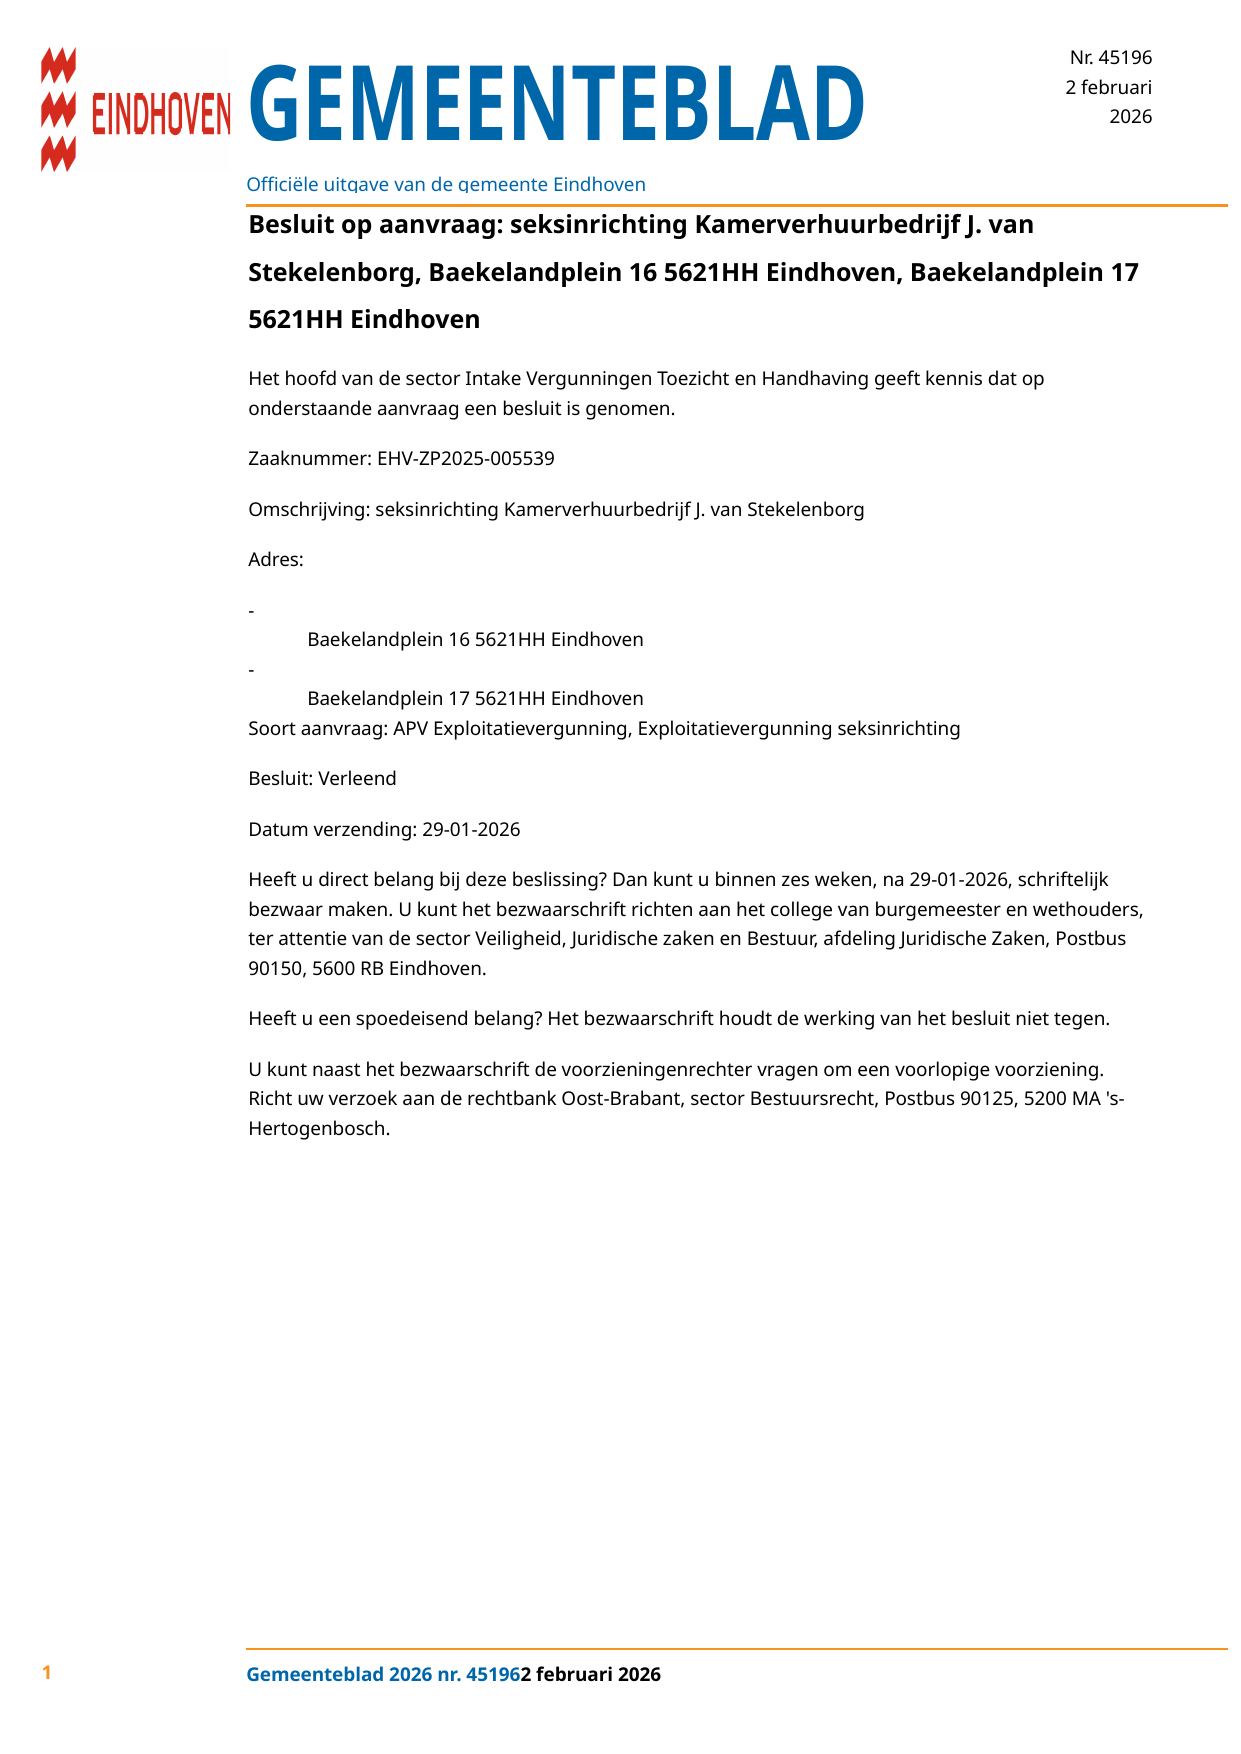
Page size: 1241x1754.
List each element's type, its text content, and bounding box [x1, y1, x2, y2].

text Besluit: Verleend [248, 766, 1152, 791]
text Het hoofd van de sector Intake Vergunningen Toezicht en Handhaving geeft kennis dat op onderstaande aanvraag een besluit is genomen. [248, 366, 1152, 421]
text Datum verzending: 29-01-2026 [248, 816, 1152, 842]
text Heeft u direct belang bij deze beslissing? Dan kunt u binnen zes weken, na 29-01-2026, schriftelijk bezwaar maken. U kunt het bezwaarschrift richten aan het college van burgemeester en wethouders, ter attentie van de sector Veiligheid, Juridische zaken en Bestuur, afdeling Juridische Zaken, Postbus 90150, 5600 RB Eindhoven. [248, 866, 1152, 981]
picture [41, 47, 231, 172]
text Besluit op aanvraag: seksinrichting Kamerverhuurbedrijf J. van Stekelenborg, Baekelandplein 16 5621HH Eindhoven, Baekelandplein 17 5621HH Eindhoven [248, 207, 1152, 336]
list Baekelandplein 17 5621HH Eindhoven [248, 686, 1152, 711]
text Zaaknummer: EHV-ZP2025-005539 [248, 446, 1152, 471]
list Baekelandplein 16 5621HH Eindhoven [248, 626, 1152, 652]
text Heeft u een spoedeisend belang? Het bezwaarschrift houdt de werking van het besluit niet tegen. [248, 1006, 1152, 1031]
text Omschrijving: seksinrichting Kamerverhuurbedrijf J. van Stekelenborg [248, 496, 1152, 522]
text Soort aanvraag: APV Exploitatievergunning, Exploitatievergunning seksinrichting [248, 715, 1152, 741]
text Adres: [248, 546, 1152, 572]
text U kunt naast het bezwaarschrift de voorzieningenrechter vragen om een voorlopige voorziening. Richt uw verzoek aan de rechtbank Oost-Brabant, sector Bestuursrecht, Postbus 90125, 5200 MA 's-Hertogenbosch. [248, 1056, 1152, 1141]
